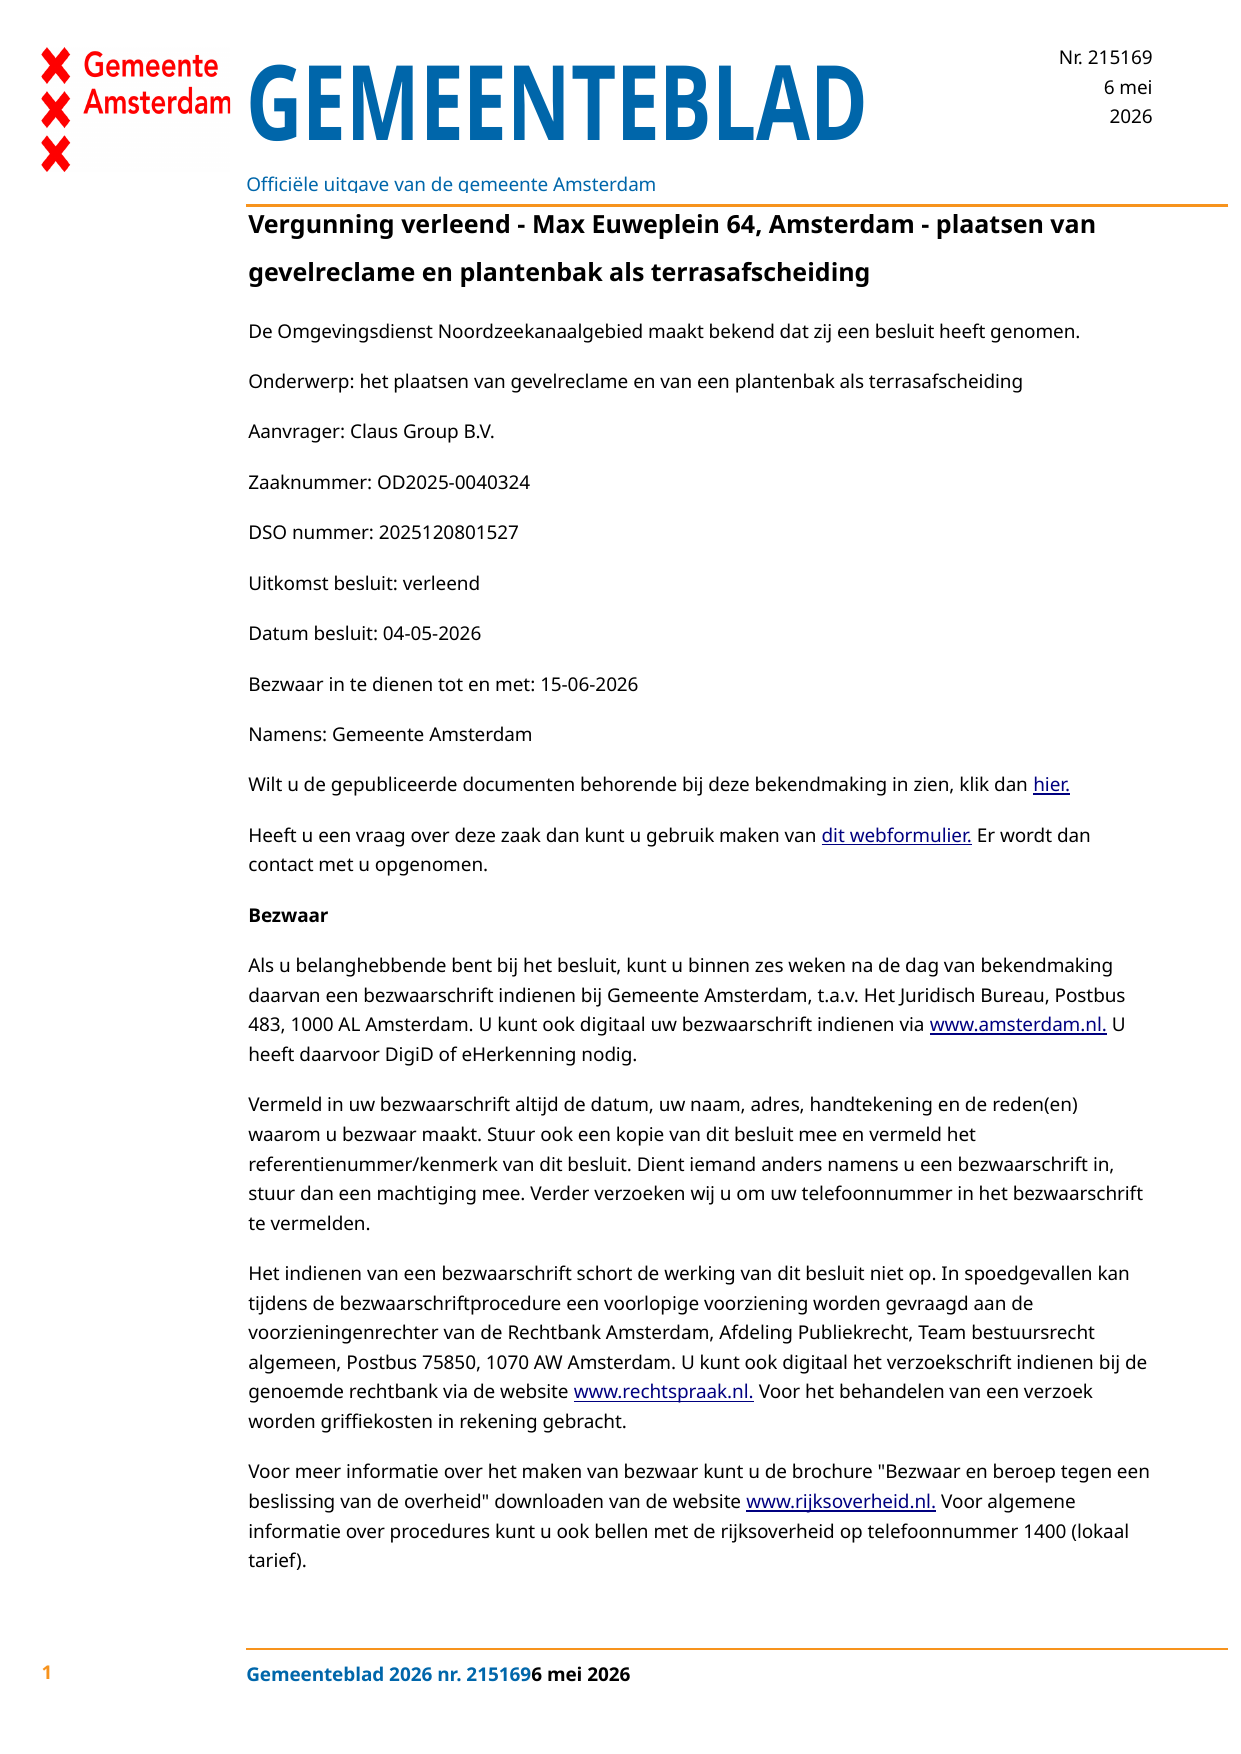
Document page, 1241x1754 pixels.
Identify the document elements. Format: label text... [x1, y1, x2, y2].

text De Omgevingsdienst Noordzeekanaalgebied maakt bekend dat zij een besluit heeft genomen. [248, 318, 1152, 344]
text Zaaknummer: OD2025-0040324 [248, 469, 1152, 495]
text Uitkomst besluit: verleend [248, 570, 1152, 596]
text Vergunning verleend - Max Euweplein 64, Amsterdam - plaatsen van gevelreclame en plantenbak als terrasafscheiding [248, 207, 1152, 288]
text Datum besluit: 04-05-2026 [248, 620, 1152, 646]
text DSO nummer: 2025120801527 [248, 519, 1152, 545]
text Namens: Gemeente Amsterdam [248, 721, 1152, 747]
text Bezwaar [248, 902, 1152, 928]
text Voor meer informatie over het maken van bezwaar kunt u de brochure "Bezwaar en beroep tegen een beslissing van de overheid" downloaden van de website www.rijksoverheid.nl. Voor algemene informatie over procedures kunt u ook bellen met de rijksoverheid op telefoonnummer 1400 (lokaal tarief). [248, 1459, 1152, 1573]
text Bezwaar in te dienen tot en met: 15-06-2026 [248, 671, 1152, 697]
text Als u belanghebbende bent bij het besluit, kunt u binnen zes weken na de dag van bekendmaking daarvan een bezwaarschrift indienen bij Gemeente Amsterdam, t.a.v. Het Juridisch Bureau, Postbus 483, 1000 AL Amsterdam. U kunt ook digitaal uw bezwaarschrift indienen via www.amsterdam.nl. U heeft daarvoor DigiD of eHerkenning nodig. [248, 952, 1152, 1067]
text Aanvrager: Claus Group B.V. [248, 419, 1152, 444]
text Wilt u de gepubliceerde documenten behorende bij deze bekendmaking in zien, klik dan hier. [248, 772, 1152, 797]
text Vermeld in uw bezwaarschrift altijd de datum, uw naam, adres, handtekening en de reden(en) waarom u bezwaar maakt. Stuur ook een kopie van dit besluit mee en vermeld het referentienummer/kenmerk van dit besluit. Dient iemand anders namens u een bezwaarschrift in, stuur dan een machtiging mee. Verder verzoeken wij u om uw telefoonnummer in het bezwaarschrift te vermelden. [248, 1092, 1152, 1236]
picture [41, 47, 231, 172]
text Het indienen van een bezwaarschrift schort de werking van dit besluit niet op. In spoedgevallen kan tijdens de bezwaarschriftprocedure een voorlopige voorziening worden gevraagd aan de voorzieningenrechter van de Rechtbank Amsterdam, Afdeling Publiekrecht, Team bestuursrecht algemeen, Postbus 75850, 1070 AW Amsterdam. U kunt ook digitaal het verzoekschrift indienen bij de genoemde rechtbank via de website www.rechtspraak.nl. Voor het behandelen van een verzoek worden griffiekosten in rekening gebracht. [248, 1260, 1152, 1434]
text Heeft u een vraag over deze zaak dan kunt u gebruik maken van dit webformulier. Er wordt dan contact met u opgenomen. [248, 822, 1152, 877]
text Onderwerp: het plaatsen van gevelreclame en van een plantenbak als terrasafscheiding [248, 368, 1152, 394]
